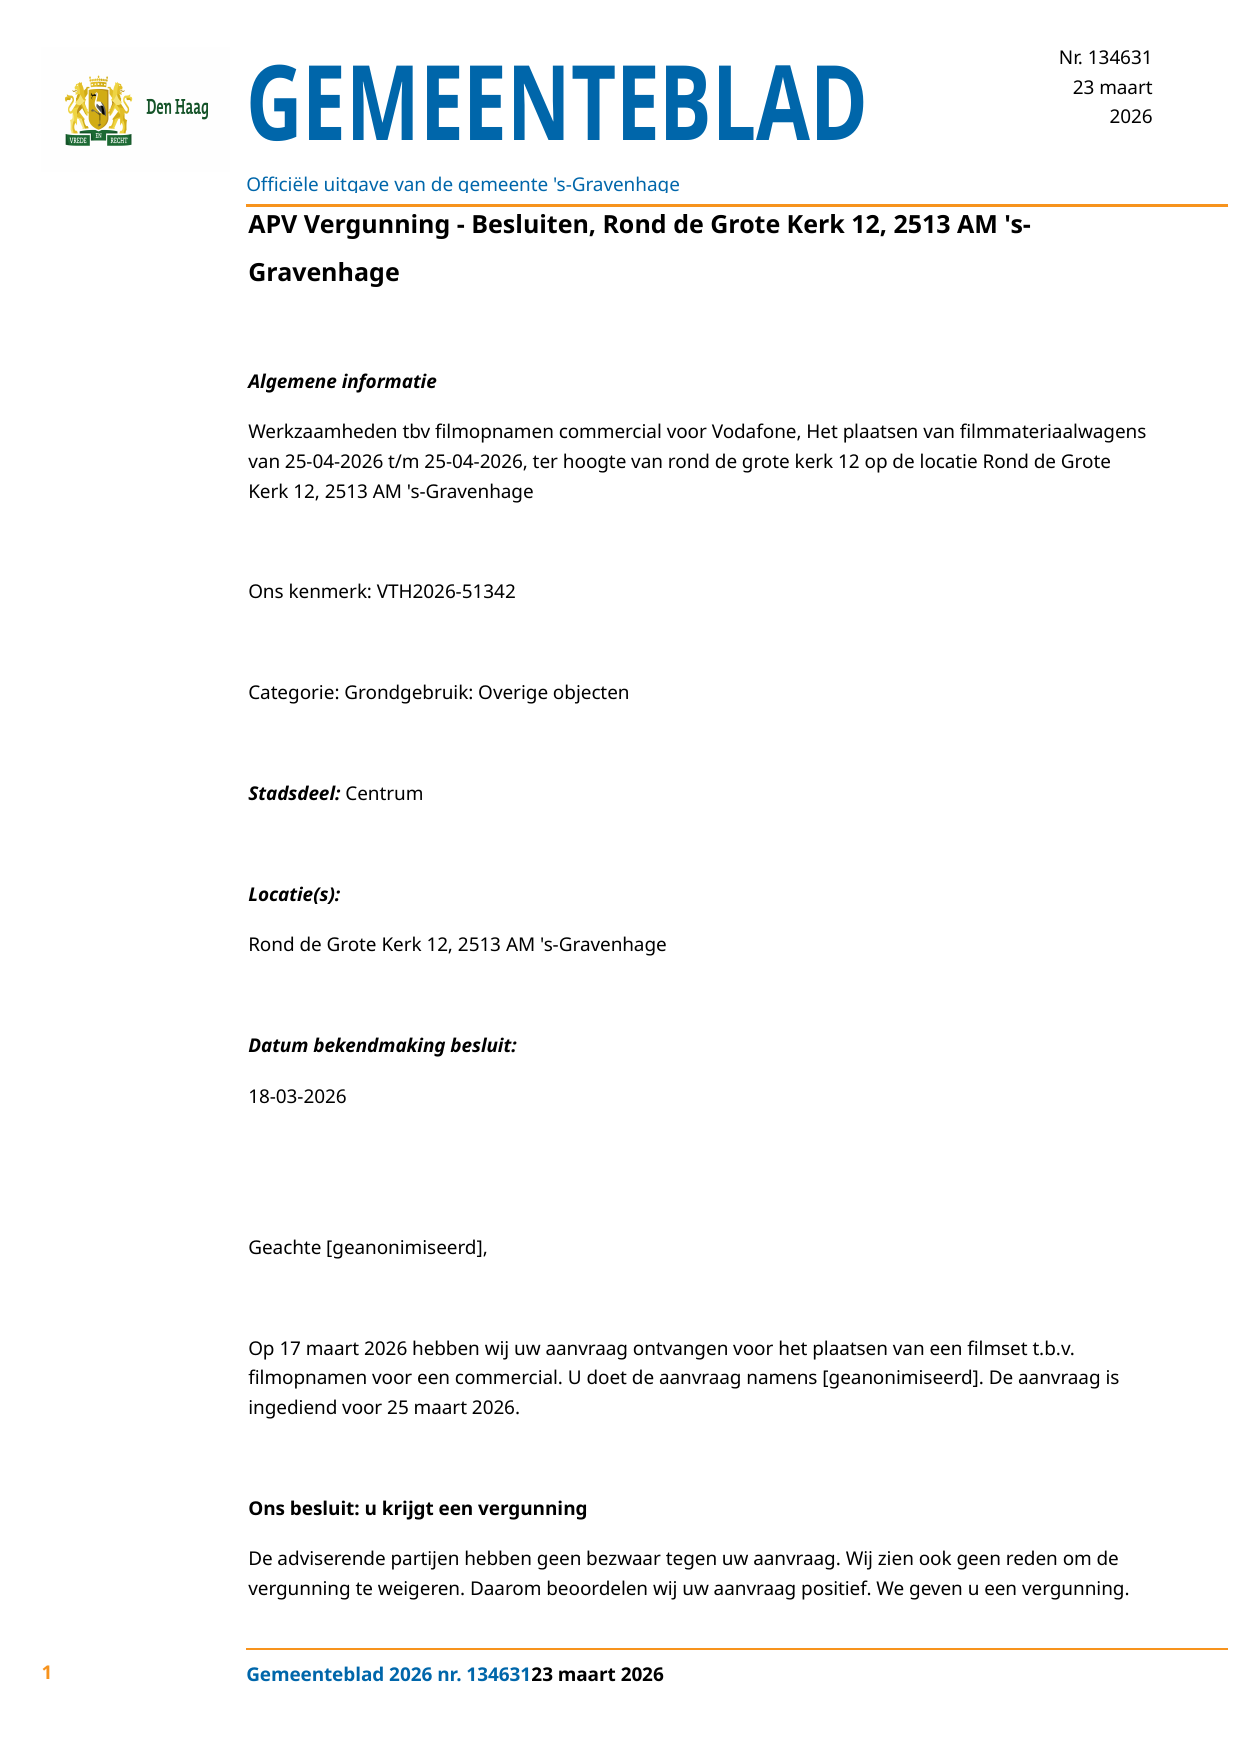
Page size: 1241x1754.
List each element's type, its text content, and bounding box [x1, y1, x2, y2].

text APV Vergunning - Besluiten, Rond de Grote Kerk 12, 2513 AM 's-Gravenhage [248, 207, 1152, 288]
text Geachte [geanonimiseerd], [248, 1234, 1152, 1260]
text Werkzaamheden tbv filmopnamen commercial voor Vodafone, Het plaatsen van filmmateriaalwagens van 25-04-2026 t/m 25-04-2026, ter hoogte van rond de grote kerk 12 op de locatie Rond de Grote Kerk 12, 2513 AM 's-Gravenhage [248, 419, 1152, 504]
text Datum bekendmaking besluit: [248, 1032, 1152, 1058]
text De adviserende partijen hebben geen bezwaar tegen uw aanvraag. Wij zien ook geen reden om de vergunning te weigeren. Daarom beoordelen wij uw aanvraag positief. We geven u een vergunning. [248, 1545, 1152, 1601]
text Rond de Grote Kerk 12, 2513 AM 's-Gravenhage [248, 932, 1152, 957]
text Categorie: Grondgebruik: Overige objecten [248, 679, 1152, 705]
text Ons kenmerk: VTH2026-51342 [248, 579, 1152, 604]
text Ons besluit: u krijgt een vergunning [248, 1495, 1152, 1521]
text Op 17 maart 2026 hebben wij uw aanvraag ontvangen voor het plaatsen van een filmset t.b.v. filmopnamen voor een commercial. U doet de aanvraag namens [geanonimiseerd]. De aanvraag is ingediend voor 25 maart 2026. [248, 1335, 1152, 1420]
text Stadsdeel: Centrum [248, 780, 1152, 806]
text 18-03-2026 [248, 1083, 1152, 1109]
text Algemene informatie [248, 368, 1152, 394]
text Locatie(s): [248, 881, 1152, 907]
picture [41, 47, 231, 172]
